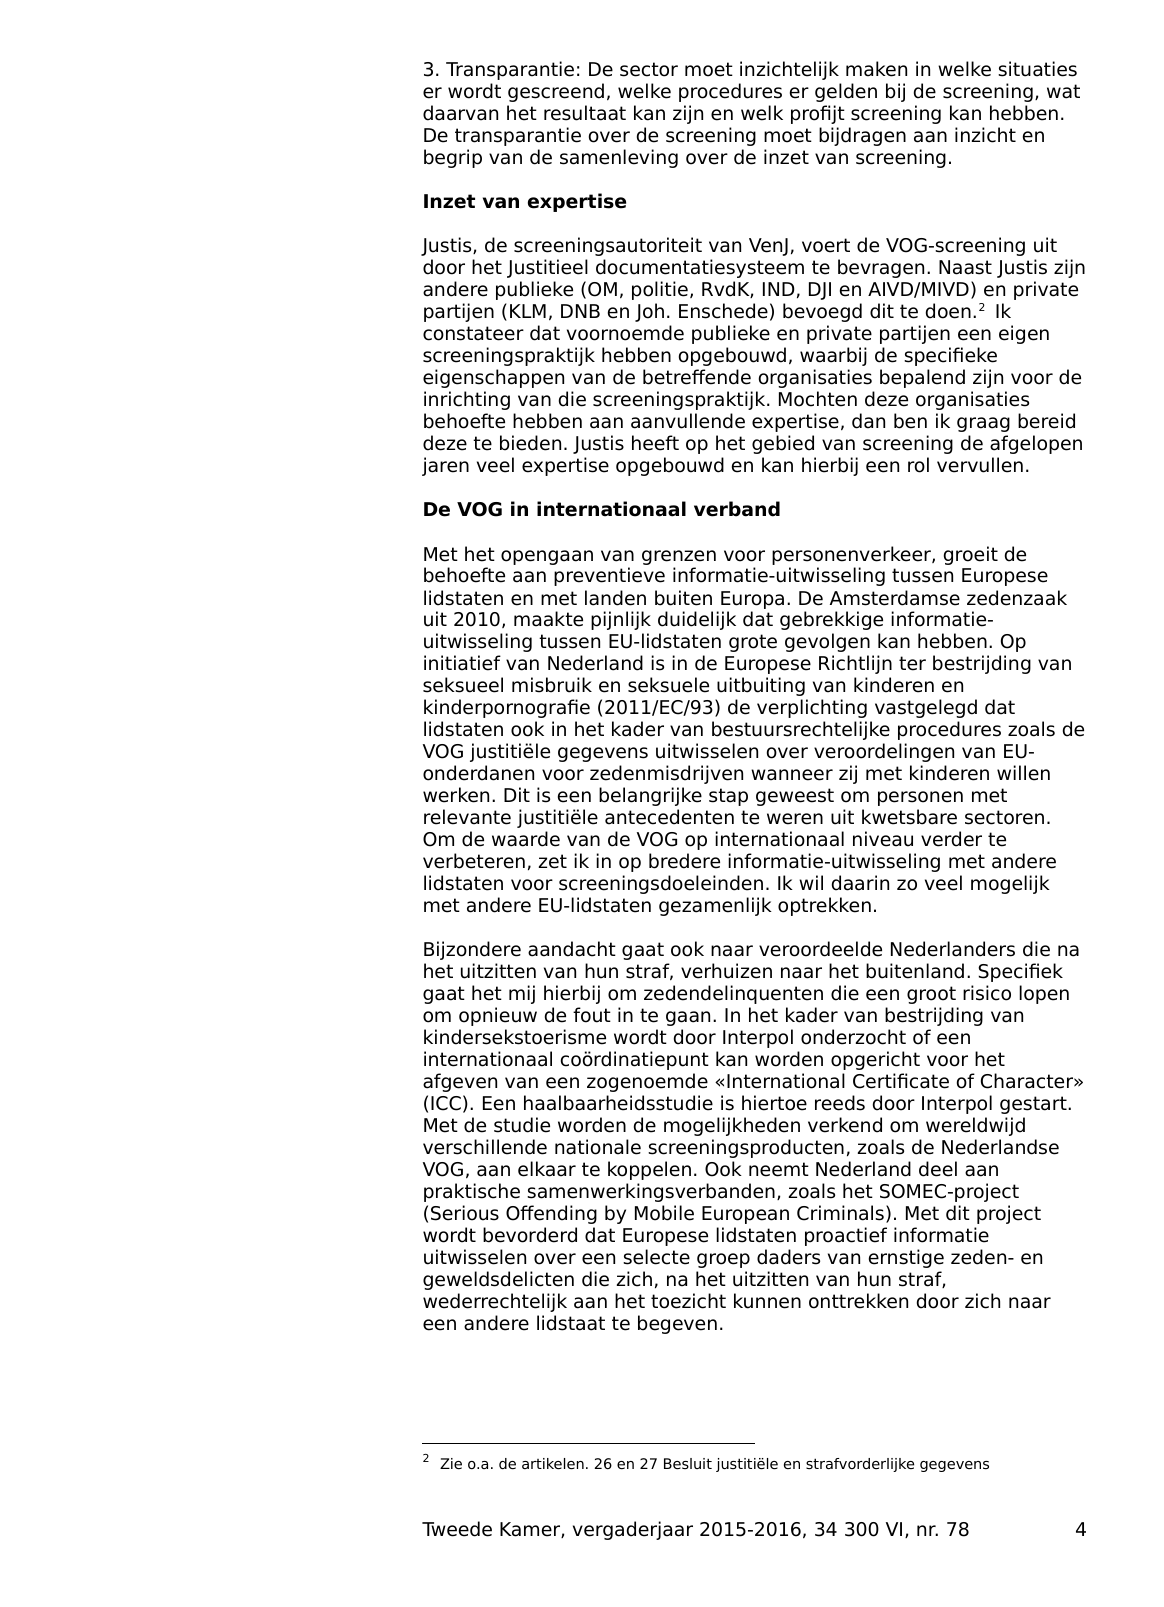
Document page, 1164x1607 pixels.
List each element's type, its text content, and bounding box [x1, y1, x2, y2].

text Justis, de screeningsautoriteit van VenJ, voert de VOG-screening uit door het Justitieel documentatiesysteem te bevragen. Naast Justis zijn andere publieke (OM, politie, RvdK, IND, DJI en AIVD/MIVD) en private partijen (KLM, DNB en Joh. Enschede) bevoegd dit te doen. Ik constateer dat voornoemde publieke en private partijen een eigen screeningspraktijk hebben opgebouwd, waarbij de specifieke eigenschappen van de betreffende organisaties bepalend zijn voor de inrichting van die screeningspraktijk. Mochten deze organisaties behoefte hebben aan aanvullende expertise, dan ben ik graag bereid deze te bieden. Justis heeft op het gebied van screening de afgelopen jaren veel expertise opgebouwd en kan hierbij een rol vervullen. [422, 235, 1087, 477]
text Zie o.a. de artikelen. 26 en 27 Besluit justitiële en strafvorderlijke gegevens [422, 1452, 1087, 1474]
text Met het opengaan van grenzen voor personenverkeer, groeit de behoefte aan preventieve informatie-uitwisseling tussen Europese lidstaten en met landen buiten Europa. De Amsterdamse zedenzaak uit 2010, maakte pijnlijk duidelijk dat gebrekkige informatie-uitwisseling tussen EU-lidstaten grote gevolgen kan hebben. Op initiatief van Nederland is in de Europese Richtlijn ter bestrijding van seksueel misbruik en seksuele uitbuiting van kinderen en kinderpornografie (2011/EC/93) de verplichting vastgelegd dat lidstaten ook in het kader van bestuursrechtelijke procedures zoals de VOG justitiële gegevens uitwisselen over veroordelingen van EU-onderdanen voor zedenmisdrijven wanneer zij met kinderen willen werken. Dit is een belangrijke stap geweest om personen met relevante justitiële antecedenten te weren uit kwetsbare sectoren. Om de waarde van de VOG op internationaal niveau verder te verbeteren, zet ik in op bredere informatie-uitwisseling met andere lidstaten voor screeningsdoeleinden. Ik wil daarin zo veel mogelijk met andere EU-lidstaten gezamenlijk optrekken. [422, 543, 1087, 917]
subtitle Inzet van expertise [422, 191, 1087, 213]
subtitle De VOG in internationaal verband [422, 499, 1087, 521]
text 3. Transparantie: De sector moet inzichtelijk maken in welke situaties er wordt gescreend, welke procedures er gelden bij de screening, wat daarvan het resultaat kan zijn en welk profijt screening kan hebben. De transparantie over de screening moet bijdragen aan inzicht en begrip van de samenleving over de inzet van screening. [422, 59, 1087, 169]
text Bijzondere aandacht gaat ook naar veroordeelde Nederlanders die na het uitzitten van hun straf, verhuizen naar het buitenland. Specifiek gaat het mij hierbij om zedendelinquenten die een groot risico lopen om opnieuw de fout in te gaan. In het kader van bestrijding van kindersekstoerisme wordt door Interpol onderzocht of een internationaal coördinatiepunt kan worden opgericht voor het afgeven van een zogenoemde «International Certificate of Character» (ICC). Een haalbaarheidsstudie is hiertoe reeds door Interpol gestart. Met de studie worden de mogelijkheden verkend om wereldwijd verschillende nationale screeningsproducten, zoals de Nederlandse VOG, aan elkaar te koppelen. Ook neemt Nederland deel aan praktische samenwerkingsverbanden, zoals het SOMEC-project (Serious Offending by Mobile European Criminals). Met dit project wordt bevorderd dat Europese lidstaten proactief informatie uitwisselen over een selecte groep daders van ernstige zeden- en geweldsdelicten die zich, na het uitzitten van hun straf, wederrechtelijk aan het toezicht kunnen onttrekken door zich naar een andere lidstaat te begeven. [422, 939, 1087, 1335]
